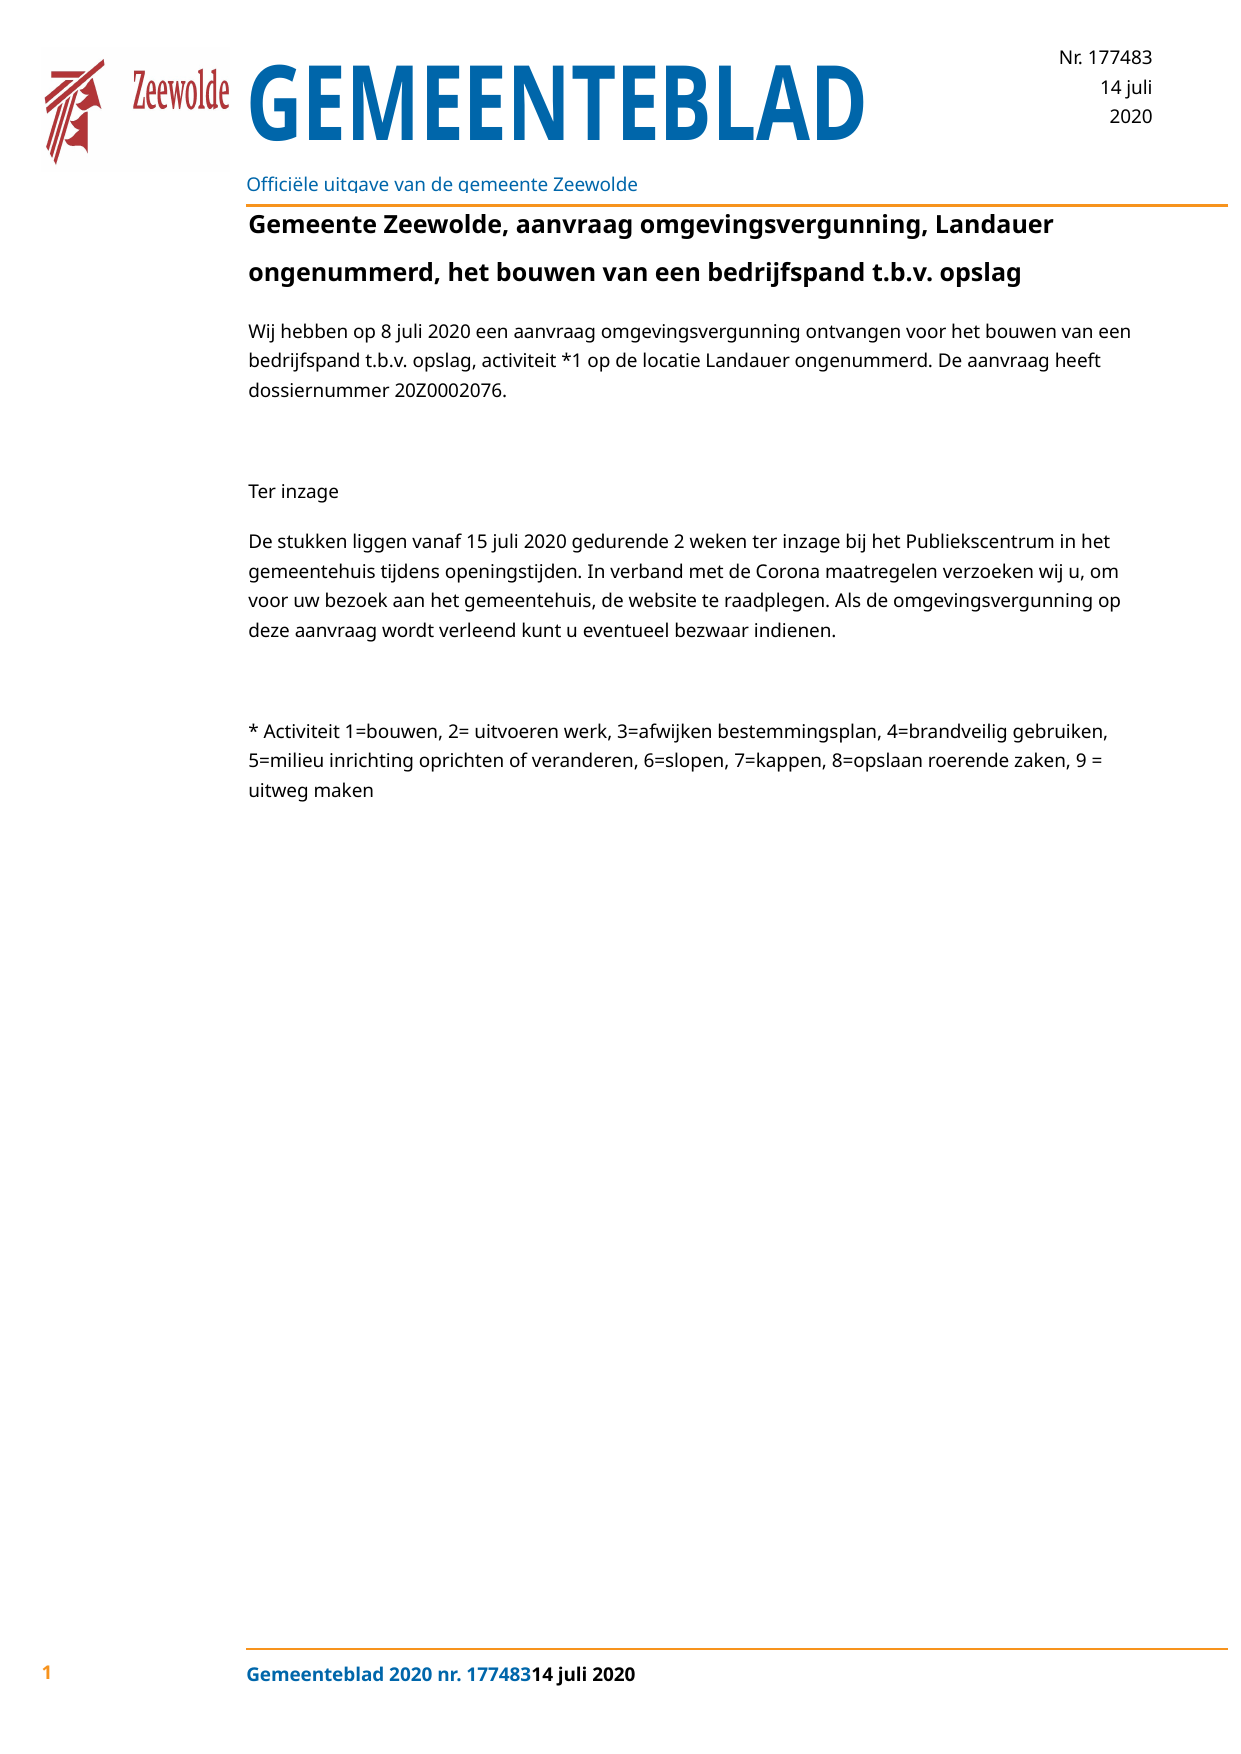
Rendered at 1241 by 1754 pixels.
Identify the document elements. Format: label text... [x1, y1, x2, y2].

picture [41, 47, 231, 172]
text * Activiteit 1=bouwen, 2= uitvoeren werk, 3=afwijken bestemmingsplan, 4=brandveilig gebruiken, 5=milieu inrichting oprichten of veranderen, 6=slopen, 7=kappen, 8=opslaan roerende zaken, 9 = uitweg maken [248, 718, 1152, 803]
text De stukken liggen vanaf 15 juli 2020 gedurende 2 weken ter inzage bij het Publiekscentrum in het gemeentehuis tijdens openingstijden. In verband met de Corona maatregelen verzoeken wij u, om voor uw bezoek aan het gemeentehuis, de website te raadplegen. Als de omgevingsvergunning op deze aanvraag wordt verleend kunt u eventueel bezwaar indienen. [248, 528, 1152, 643]
text Gemeente Zeewolde, aanvraag omgevingsvergunning, Landauer ongenummerd, het bouwen van een bedrijfspand t.b.v. opslag [248, 207, 1152, 288]
text Wij hebben op 8 juli 2020 een aanvraag omgevingsvergunning ontvangen voor het bouwen van een bedrijfspand t.b.v. opslag, activiteit *1 op de locatie Landauer ongenummerd. De aanvraag heeft dossiernummer 20Z0002076. [248, 318, 1152, 403]
text Ter inzage [248, 478, 1152, 504]
